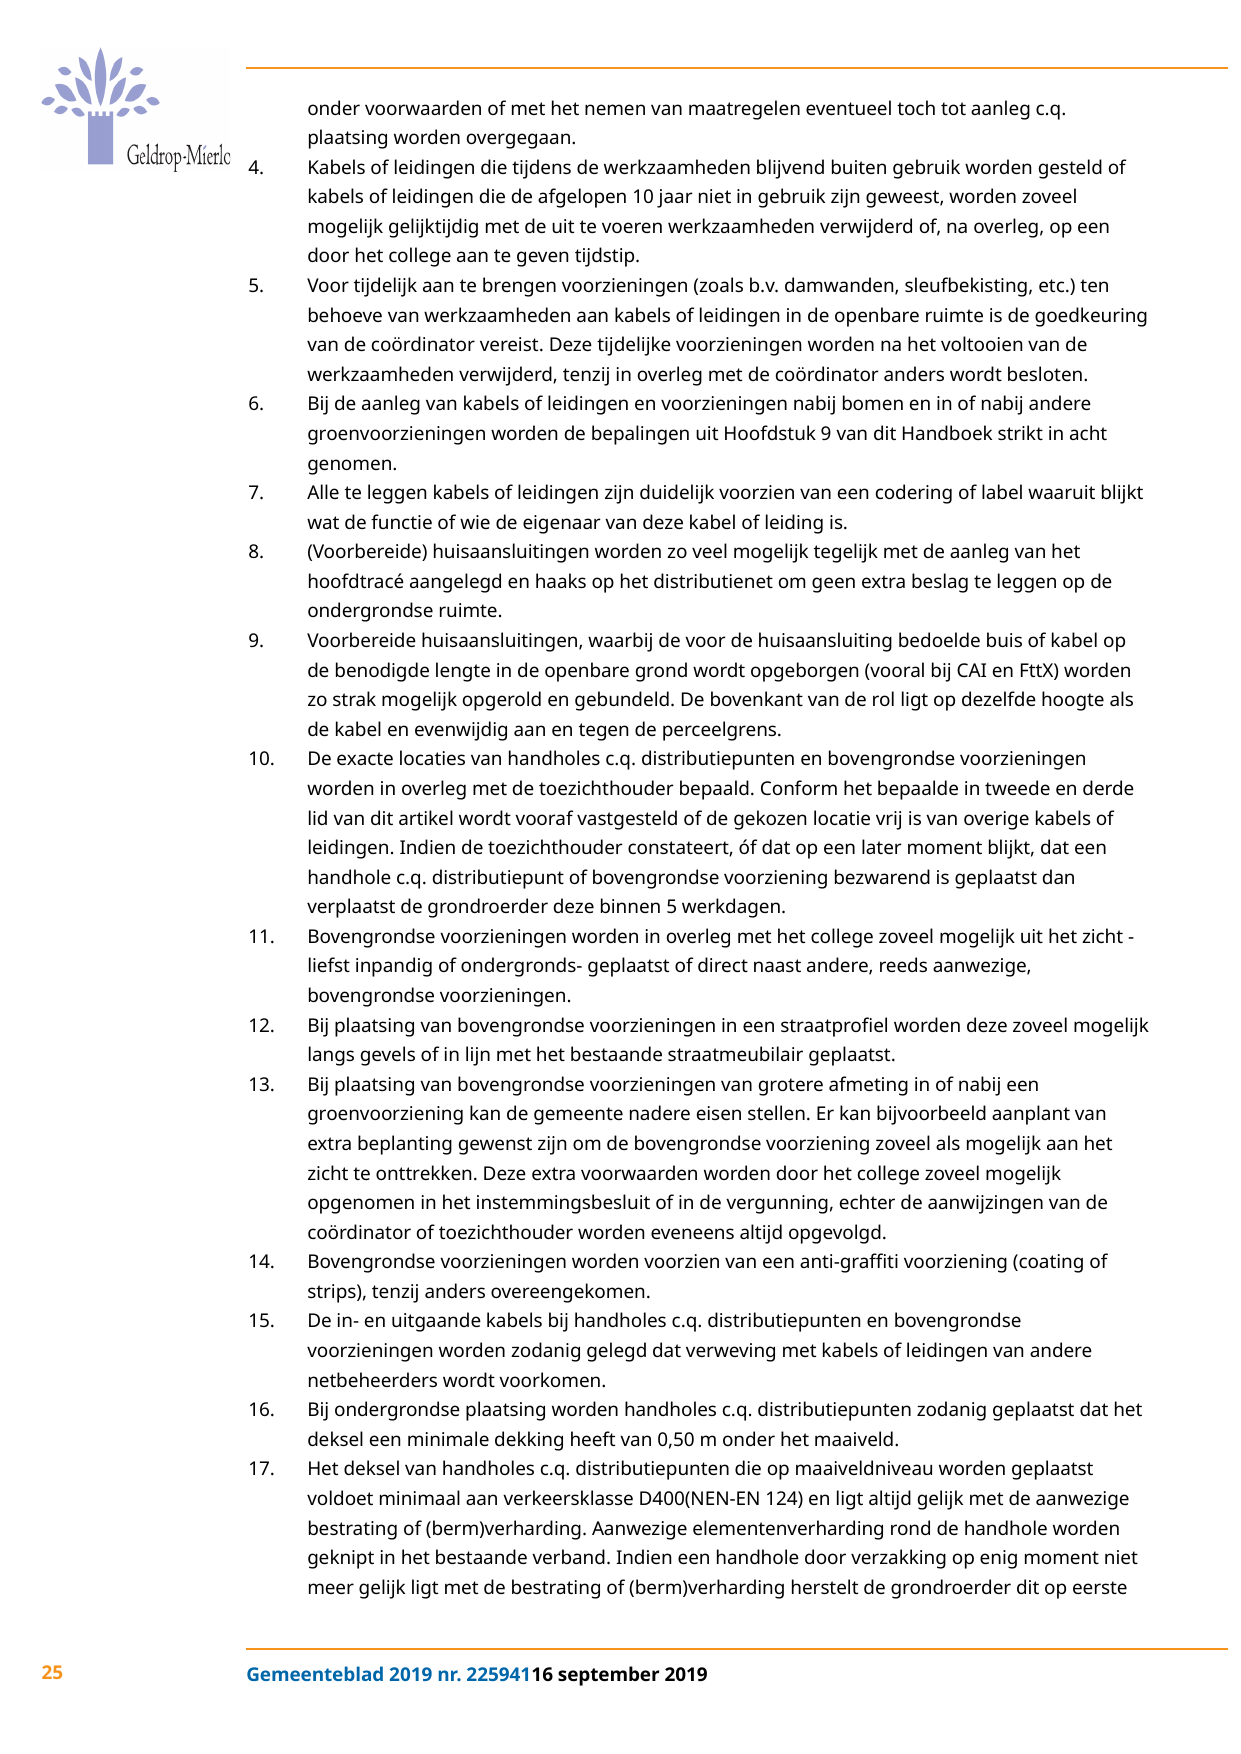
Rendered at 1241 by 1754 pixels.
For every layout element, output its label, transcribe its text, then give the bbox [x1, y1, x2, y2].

picture [41, 47, 231, 172]
list Bij plaatsing van bovengrondse voorzieningen van grotere afmeting in of nabij een groenvoorziening kan de gemeente nadere eisen stellen. Er kan bijvoorbeeld aanplant van extra beplanting gewenst zijn om de bovengrondse voorziening zoveel als mogelijk aan het zicht te onttrekken. Deze extra voorwaarden worden door het college zoveel mogelijk opgenomen in het instemmingsbesluit of in de vergunning, echter de aanwijzingen van de coördinator of toezichthouder worden eveneens altijd opgevolgd. [248, 1071, 1152, 1245]
list Bovengrondse voorzieningen worden voorzien van een anti-graffiti voorziening (coating of strips), tenzij anders overeengekomen. [248, 1248, 1152, 1304]
list Voor tijdelijk aan te brengen voorzieningen (zoals b.v. damwanden, sleufbekisting, etc.) ten behoeve van werkzaamheden aan kabels of leidingen in de openbare ruimte is de goedkeuring van de coördinator vereist. Deze tijdelijke voorzieningen worden na het voltooien van de werkzaamheden verwijderd, tenzij in overleg met de coördinator anders wordt besloten. [248, 272, 1152, 387]
list De in- en uitgaande kabels bij handholes c.q. distributiepunten en bovengrondse voorzieningen worden zodanig gelegd dat verweving met kabels of leidingen van andere netbeheerders wordt voorkomen. [248, 1308, 1152, 1393]
list Bij ondergrondse plaatsing worden handholes c.q. distributiepunten zodanig geplaatst dat het deksel een minimale dekking heeft van 0,50 m onder het maaiveld. [248, 1396, 1152, 1452]
list De exacte locaties van handholes c.q. distributiepunten en bovengrondse voorzieningen worden in overleg met de toezichthouder bepaald. Conform het bepaalde in tweede en derde lid van dit artikel wordt vooraf vastgesteld of de gekozen locatie vrij is van overige kabels of leidingen. Indien de toezichthouder constateert, óf dat op een later moment blijkt, dat een handhole c.q. distributiepunt of bovengrondse voorziening bezwarend is geplaatst dan verplaatst de grondroerder deze binnen 5 werkdagen. [248, 746, 1152, 919]
list Voorbereide huisaansluitingen, waarbij de voor de huisaansluiting bedoelde buis of kabel op de benodigde lengte in de openbare grond wordt opgeborgen (vooral bij CAI en FttX) worden zo strak mogelijk opgerold en gebundeld. De bovenkant van de rol ligt op dezelfde hoogte als de kabel en evenwijdig aan en tegen de perceelgrens. [248, 627, 1152, 742]
list Alle te leggen kabels of leidingen zijn duidelijk voorzien van een codering of label waaruit blijkt wat de functie of wie de eigenaar van deze kabel of leiding is. [248, 479, 1152, 535]
list Bij de aanleg van kabels of leidingen en voorzieningen nabij bomen en in of nabij andere groenvoorzieningen worden de bepalingen uit Hoofdstuk 9 van dit Handboek strikt in acht genomen. [248, 391, 1152, 476]
list Bij plaatsing van bovengrondse voorzieningen in een straatprofiel worden deze zoveel mogelijk langs gevels of in lijn met het bestaande straatmeubilair geplaatst. [248, 1012, 1152, 1067]
list onder voorwaarden of met het nemen van maatregelen eventueel toch tot aanleg c.q. plaatsing worden overgegaan. [248, 95, 1152, 150]
list Kabels of leidingen die tijdens de werkzaamheden blijvend buiten gebruik worden gesteld of kabels of leidingen die de afgelopen 10 jaar niet in gebruik zijn geweest, worden zoveel mogelijk gelijktijdig met de uit te voeren werkzaamheden verwijderd of, na overleg, op een door het college aan te geven tijdstip. [248, 154, 1152, 268]
list Het deksel van handholes c.q. distributiepunten die op maaiveldniveau worden geplaatst voldoet minimaal aan verkeersklasse D400(NEN-EN 124) en ligt altijd gelijk met de aanwezige bestrating of (berm)verharding. Aanwezige elementenverharding rond de handhole worden geknipt in het bestaande verband. Indien een handhole door verzakking op enig moment niet meer gelijk ligt met de bestrating of (berm)verharding herstelt de grondroerder dit op eerste [248, 1456, 1152, 1600]
list (Voorbereide) huisaansluitingen worden zo veel mogelijk tegelijk met de aanleg van het hoofdtracé aangelegd en haaks op het distributienet om geen extra beslag te leggen op de ondergrondse ruimte. [248, 538, 1152, 623]
list Bovengrondse voorzieningen worden in overleg met het college zoveel mogelijk uit het zicht - liefst inpandig of ondergronds- geplaatst of direct naast andere, reeds aanwezige, bovengrondse voorzieningen. [248, 923, 1152, 1008]
